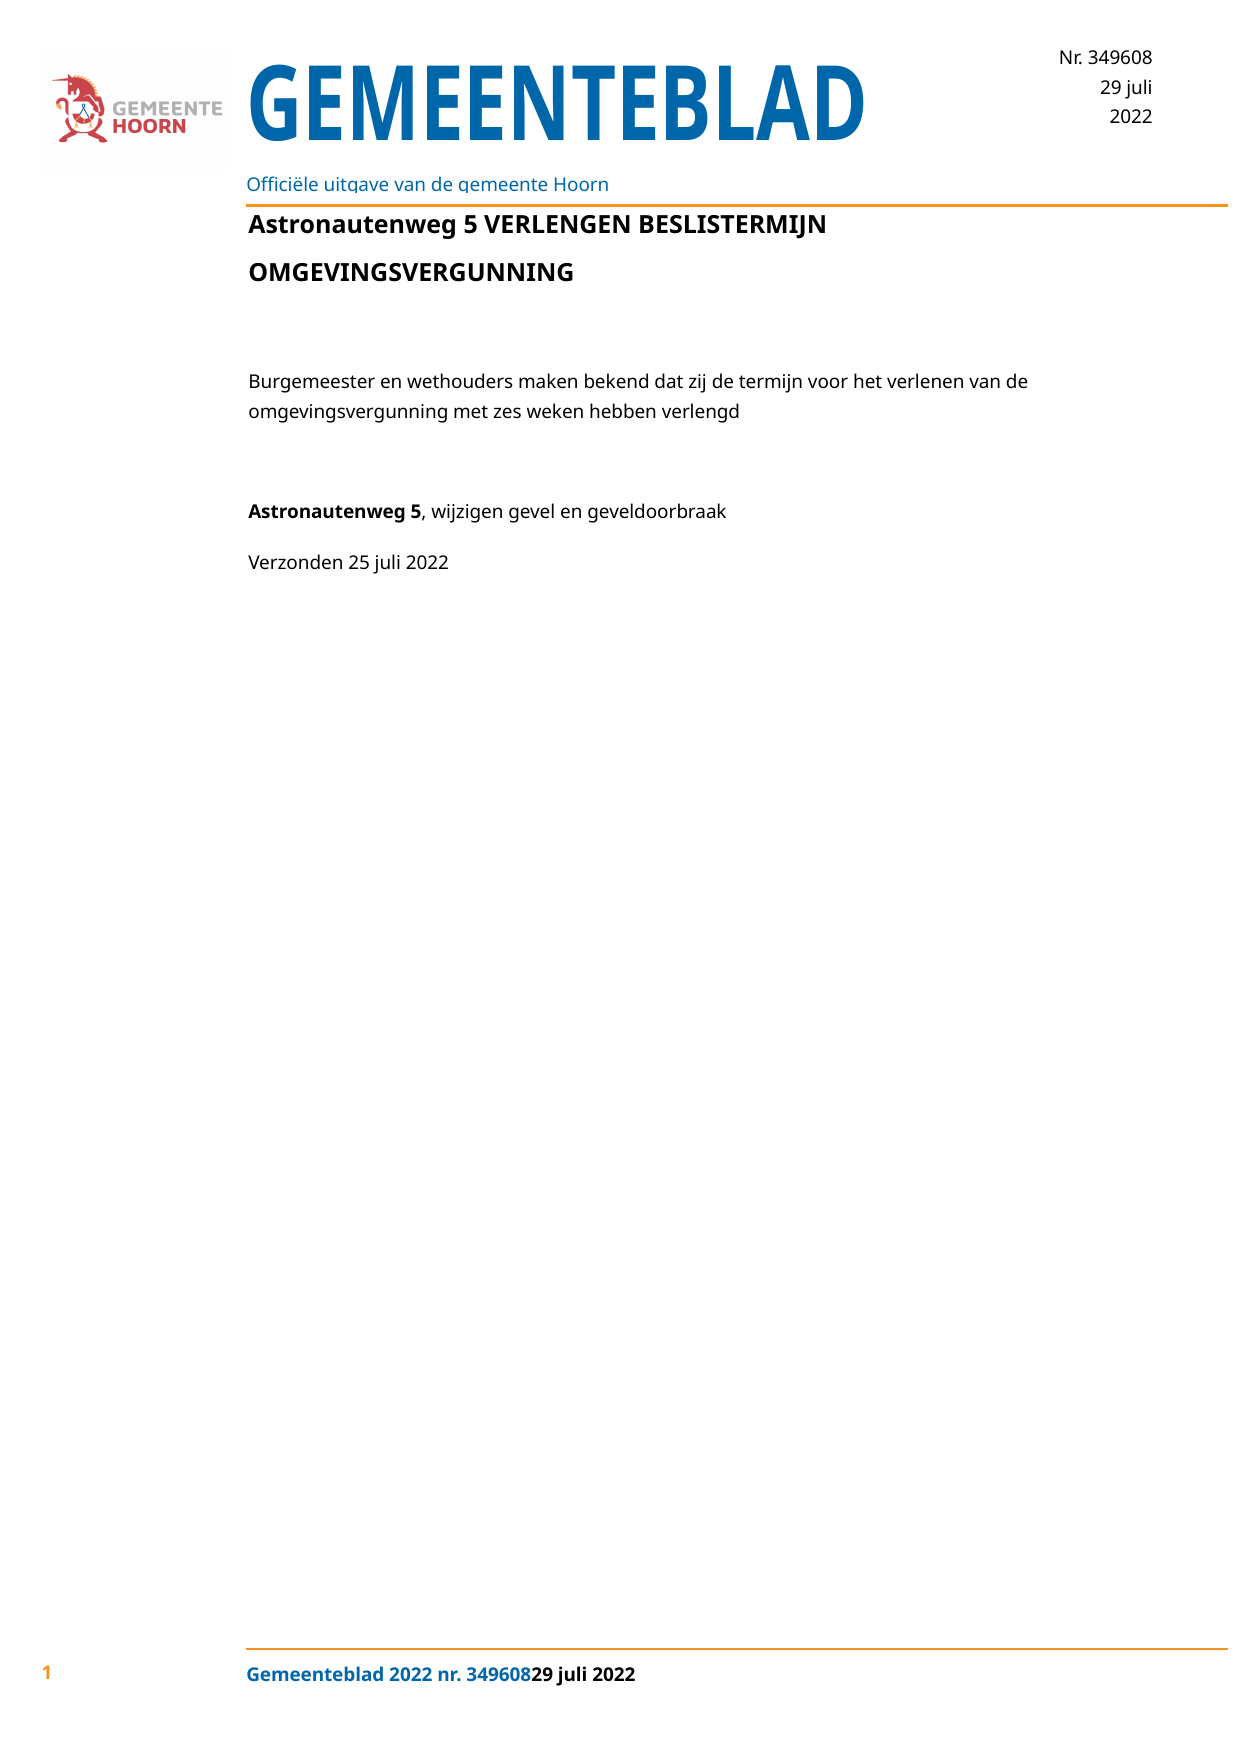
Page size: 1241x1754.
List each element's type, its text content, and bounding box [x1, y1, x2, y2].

text Verzonden 25 juli 2022 [248, 549, 1152, 575]
text Astronautenweg 5 VERLENGEN BESLISTERMIJN OMGEVINGSVERGUNNING [248, 207, 1152, 288]
text Astronautenweg 5, wijzigen gevel en geveldoorbraak [248, 499, 1152, 524]
text Burgemeester en wethouders maken bekend dat zij de termijn voor het verlenen van de omgevingsvergunning met zes weken hebben verlengd [248, 368, 1152, 424]
picture [41, 47, 231, 172]
